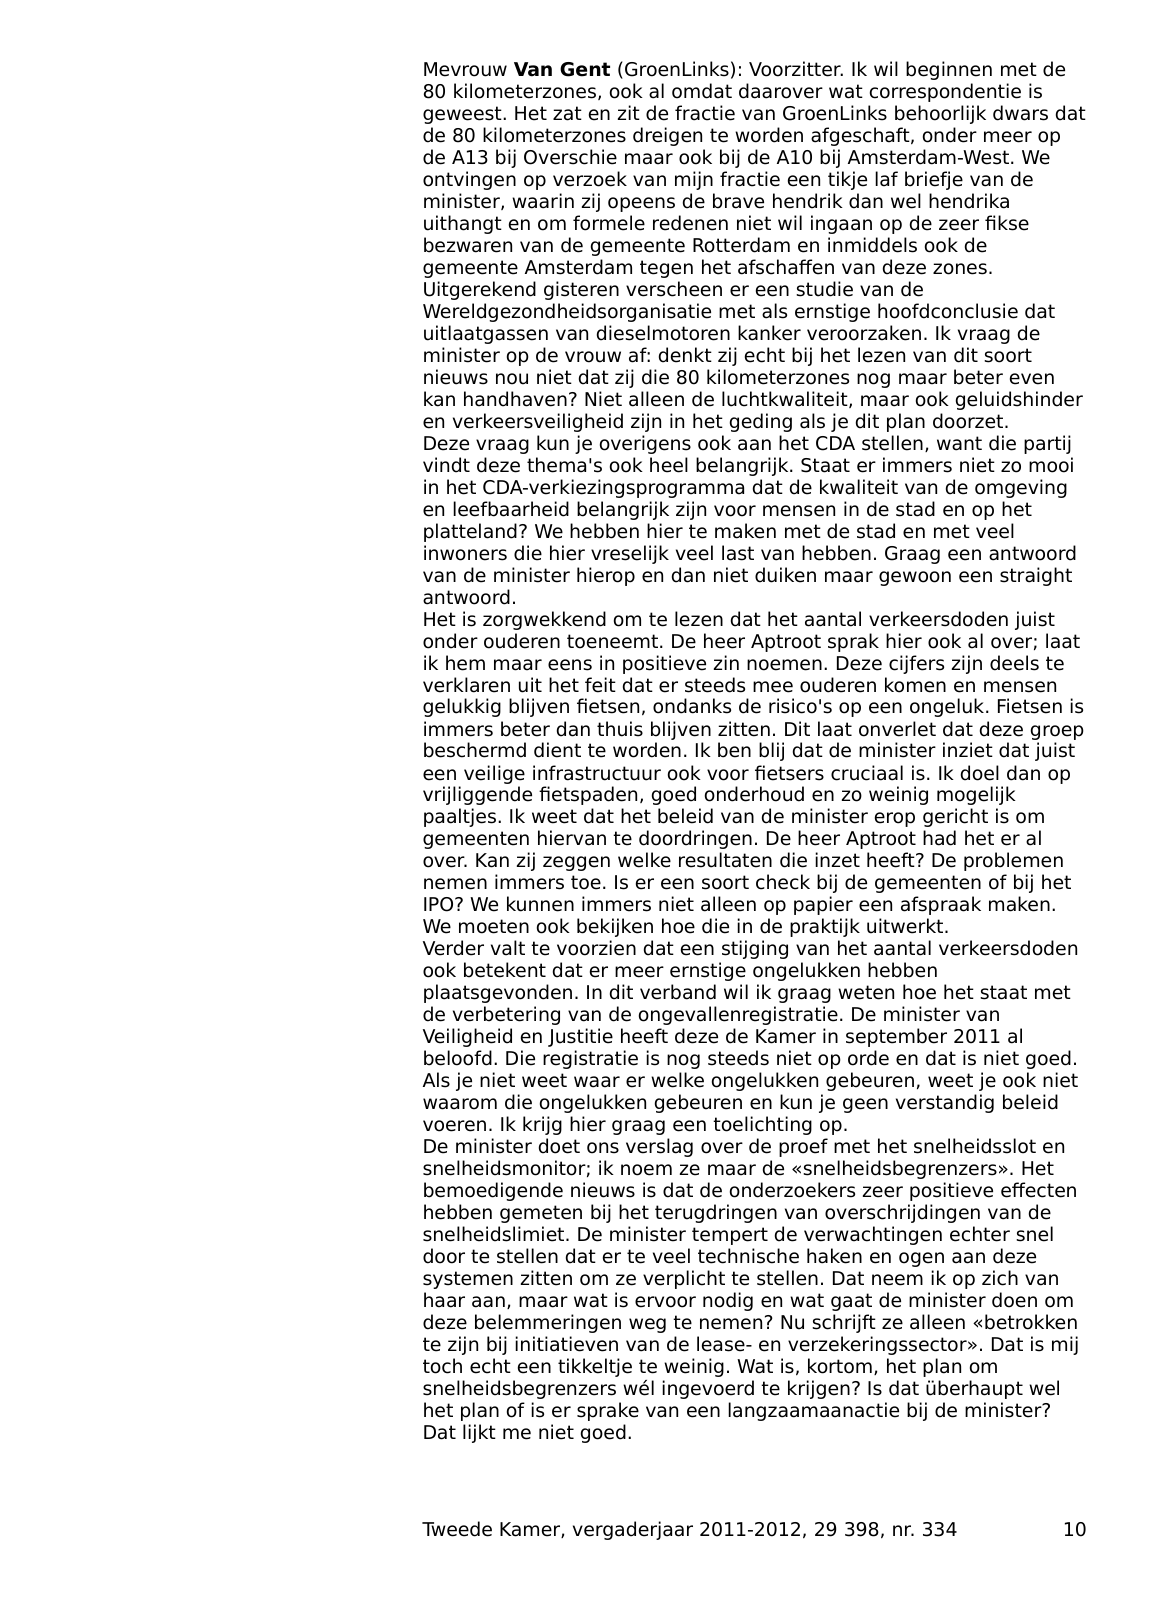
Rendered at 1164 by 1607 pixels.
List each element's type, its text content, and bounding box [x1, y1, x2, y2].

text De minister doet ons verslag over de proef met het snelheidsslot en snelheidsmonitor; ik noem ze maar de «snelheidsbegrenzers». Het bemoedigende nieuws is dat de onderzoekers zeer positieve effecten hebben gemeten bij het terugdringen van overschrijdingen van de snelheidslimiet. De minister tempert de verwachtingen echter snel door te stellen dat er te veel technische haken en ogen aan deze systemen zitten om ze verplicht te stellen. Dat neem ik op zich van haar aan, maar wat is ervoor nodig en wat gaat de minister doen om deze belemmeringen weg te nemen? Nu schrijft ze alleen «betrokken te zijn bij initiatieven van de lease- en verzekeringssector». Dat is mij toch echt een tikkeltje te weinig. Wat is, kortom, het plan om snelheidsbegrenzers wél ingevoerd te krijgen? Is dat überhaupt wel het plan of is er sprake van een langzaamaanactie bij de minister? Dat lijkt me niet goed. [422, 1136, 1087, 1444]
text Deze vraag kun je overigens ook aan het CDA stellen, want die partij vindt deze thema's ook heel belangrijk. Staat er immers niet zo mooi in het CDA-verkiezingsprogramma dat de kwaliteit van de omgeving en leefbaarheid belangrijk zijn voor mensen in de stad en op het platteland? We hebben hier te maken met de stad en met veel inwoners die hier vreselijk veel last van hebben. Graag een antwoord van de minister hierop en dan niet duiken maar gewoon een straight antwoord. [422, 433, 1087, 608]
text Verder valt te voorzien dat een stijging van het aantal verkeersdoden ook betekent dat er meer ernstige ongelukken hebben plaatsgevonden. In dit verband wil ik graag weten hoe het staat met de verbetering van de ongevallenregistratie. De minister van Veiligheid en Justitie heeft deze de Kamer in september 2011 al beloofd. Die registratie is nog steeds niet op orde en dat is niet goed. Als je niet weet waar er welke ongelukken gebeuren, weet je ook niet waarom die ongelukken gebeuren en kun je geen verstandig beleid voeren. Ik krijg hier graag een toelichting op. [422, 938, 1087, 1136]
text Mevrouw Van Gent (GroenLinks): Voorzitter. Ik wil beginnen met de 80 kilometerzones, ook al omdat daarover wat correspondentie is geweest. Het zat en zit de fractie van GroenLinks behoorlijk dwars dat de 80 kilometerzones dreigen te worden afgeschaft, onder meer op de A13 bij Overschie maar ook bij de A10 bij Amsterdam-West. We ontvingen op verzoek van mijn fractie een tikje laf briefje van de minister, waarin zij opeens de brave hendrik dan wel hendrika uithangt en om formele redenen niet wil ingaan op de zeer fikse bezwaren van de gemeente Rotterdam en inmiddels ook de gemeente Amsterdam tegen het afschaffen van deze zones. Uitgerekend gisteren verscheen er een studie van de Wereldgezondheidsorganisatie met als ernstige hoofdconclusie dat uitlaatgassen van dieselmotoren kanker veroorzaken. Ik vraag de minister op de vrouw af: denkt zij echt bij het lezen van dit soort nieuws nou niet dat zij die 80 kilometerzones nog maar beter even kan handhaven? Niet alleen de luchtkwaliteit, maar ook geluidshinder en verkeersveiligheid zijn in het geding als je dit plan doorzet. [422, 59, 1087, 433]
text Het is zorgwekkend om te lezen dat het aantal verkeersdoden juist onder ouderen toeneemt. De heer Aptroot sprak hier ook al over; laat ik hem maar eens in positieve zin noemen. Deze cijfers zijn deels te verklaren uit het feit dat er steeds mee ouderen komen en mensen gelukkig blijven fietsen, ondanks de risico's op een ongeluk. Fietsen is immers beter dan thuis blijven zitten. Dit laat onverlet dat deze groep beschermd dient te worden. Ik ben blij dat de minister inziet dat juist een veilige infrastructuur ook voor fietsers cruciaal is. Ik doel dan op vrijliggende fietspaden, goed onderhoud en zo weinig mogelijk paaltjes. Ik weet dat het beleid van de minister erop gericht is om gemeenten hiervan te doordringen. De heer Aptroot had het er al over. Kan zij zeggen welke resultaten die inzet heeft? De problemen nemen immers toe. Is er een soort check bij de gemeenten of bij het IPO? We kunnen immers niet alleen op papier een afspraak maken. We moeten ook bekijken hoe die in de praktijk uitwerkt. [422, 608, 1087, 938]
